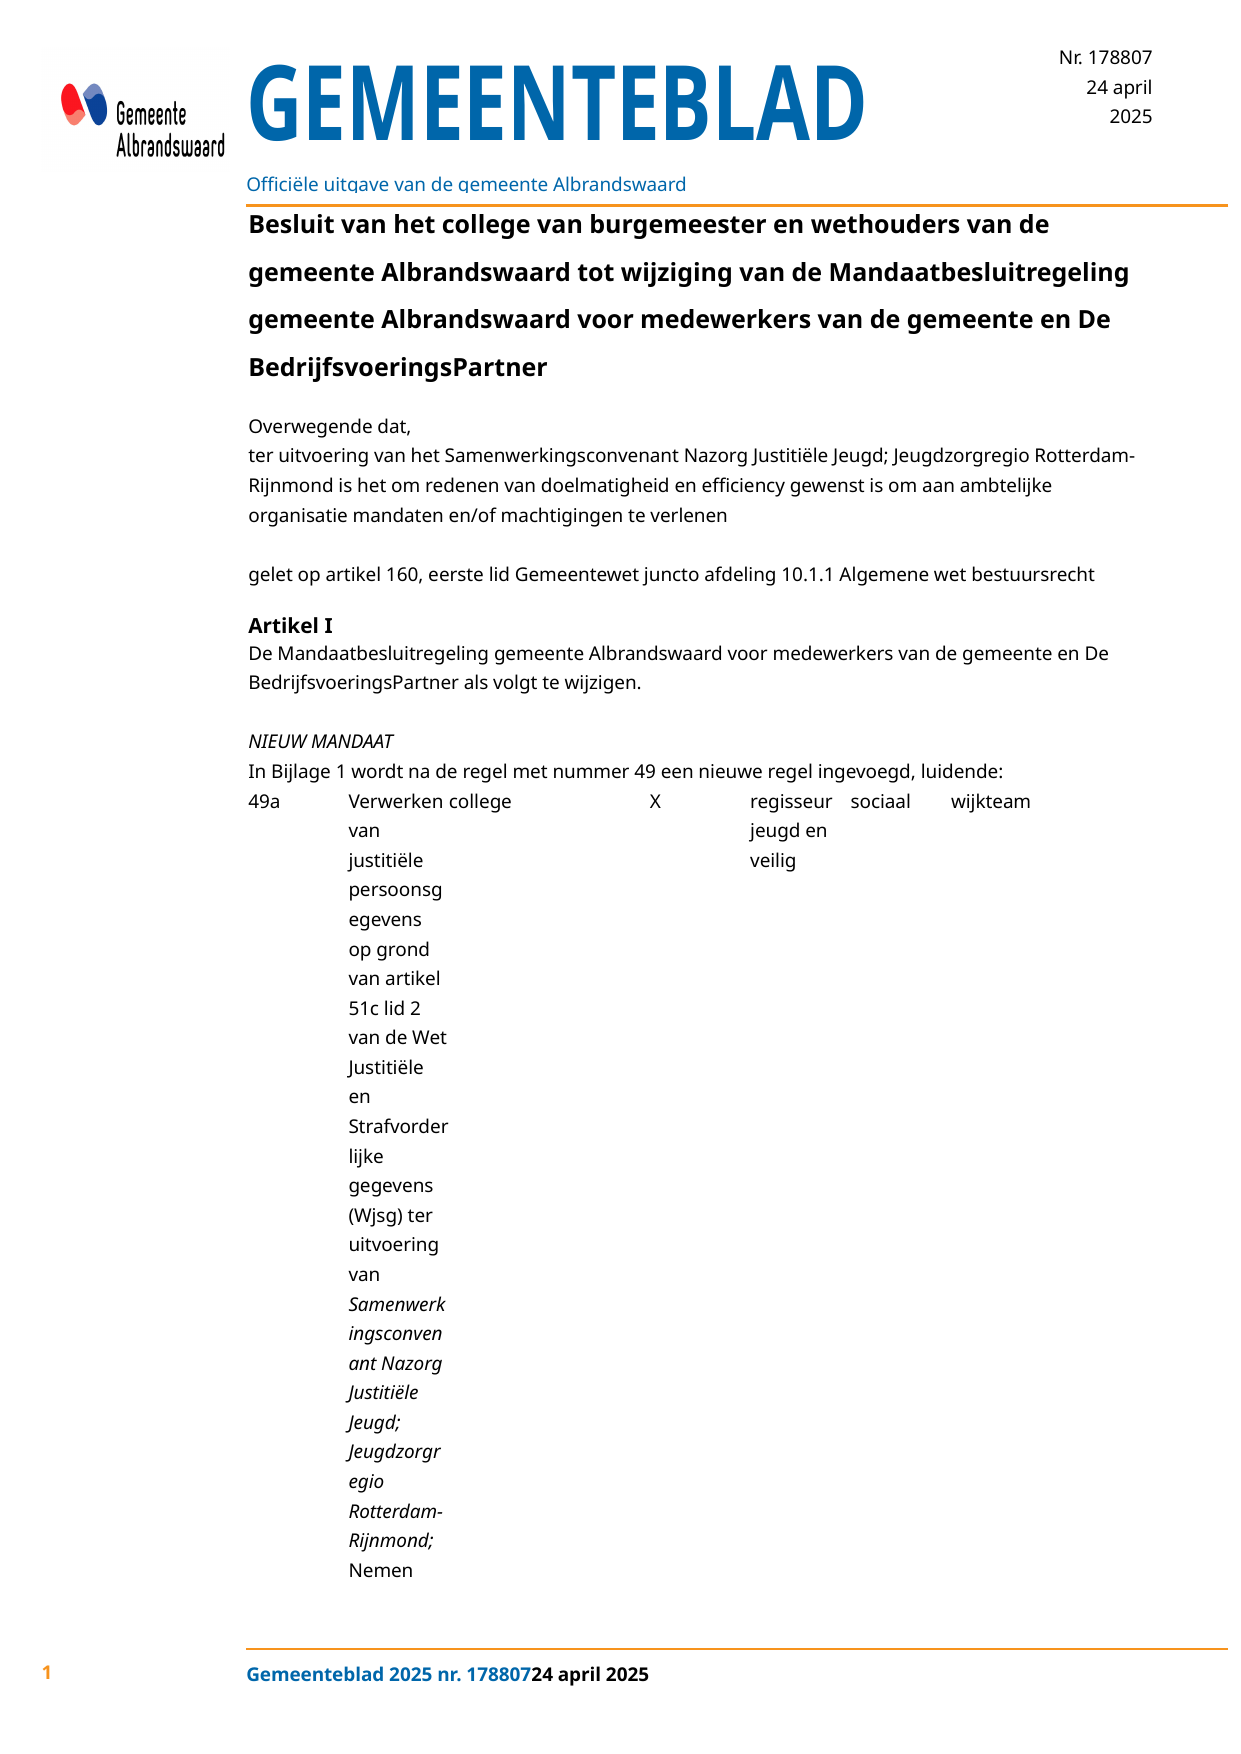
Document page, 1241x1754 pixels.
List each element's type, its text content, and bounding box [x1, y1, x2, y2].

table_header [549, 788, 649, 1583]
text In Bijlage 1 wordt na de regel met nummer 49 een nieuwe regel ingevoegd, luidende: [248, 758, 1152, 784]
text De Mandaatbesluitregeling gemeente Albrandswaard voor medewerkers van de gemeente en De BedrijfsvoeringsPartner als volgt te wijzigen. [248, 640, 1152, 695]
table_header [1051, 788, 1152, 1583]
table_header college [449, 788, 549, 1583]
text Overwegende dat, [248, 413, 1152, 439]
picture [41, 47, 231, 172]
table_header sociaal [850, 788, 951, 1583]
text ter uitvoering van het Samenwerkingsconvenant Nazorg Justitiële Jeugd; Jeugdzorgregio Rotterdam- Rijnmond is het om redenen van doelmatigheid en efficiency gewenst is om aan ambtelijke organisatie mandaten en/of machtigingen te verlenen [248, 443, 1152, 528]
text Artikel I [248, 611, 1152, 640]
table_header regisseur jeugd en veilig [750, 788, 850, 1583]
table_header 49a [248, 788, 348, 1583]
text NIEUW MANDAAT [248, 729, 1152, 754]
table_header wijkteam [951, 788, 1051, 1583]
table_header X [650, 788, 750, 1583]
table_header Verwerken van justitiële persoonsgegevens op grond van artikel 51c lid 2 van de Wet Justitiële en Strafvorderlijke gegevens (Wjsg) ter uitvoering van Samenwerkingsconvenant Nazorg Justitiële Jeugd; Jeugdzorgregio Rotterdam- Rijnmond; Nemen [348, 788, 449, 1583]
text gelet op artikel 160, eerste lid Gemeentewet juncto afdeling 10.1.1 Algemene wet bestuursrecht [248, 561, 1152, 587]
text Besluit van het college van burgemeester en wethouders van de gemeente Albrandswaard tot wijziging van de Mandaatbesluitregeling gemeente Albrandswaard voor medewerkers van de gemeente en De BedrijfsvoeringsPartner [248, 207, 1152, 384]
